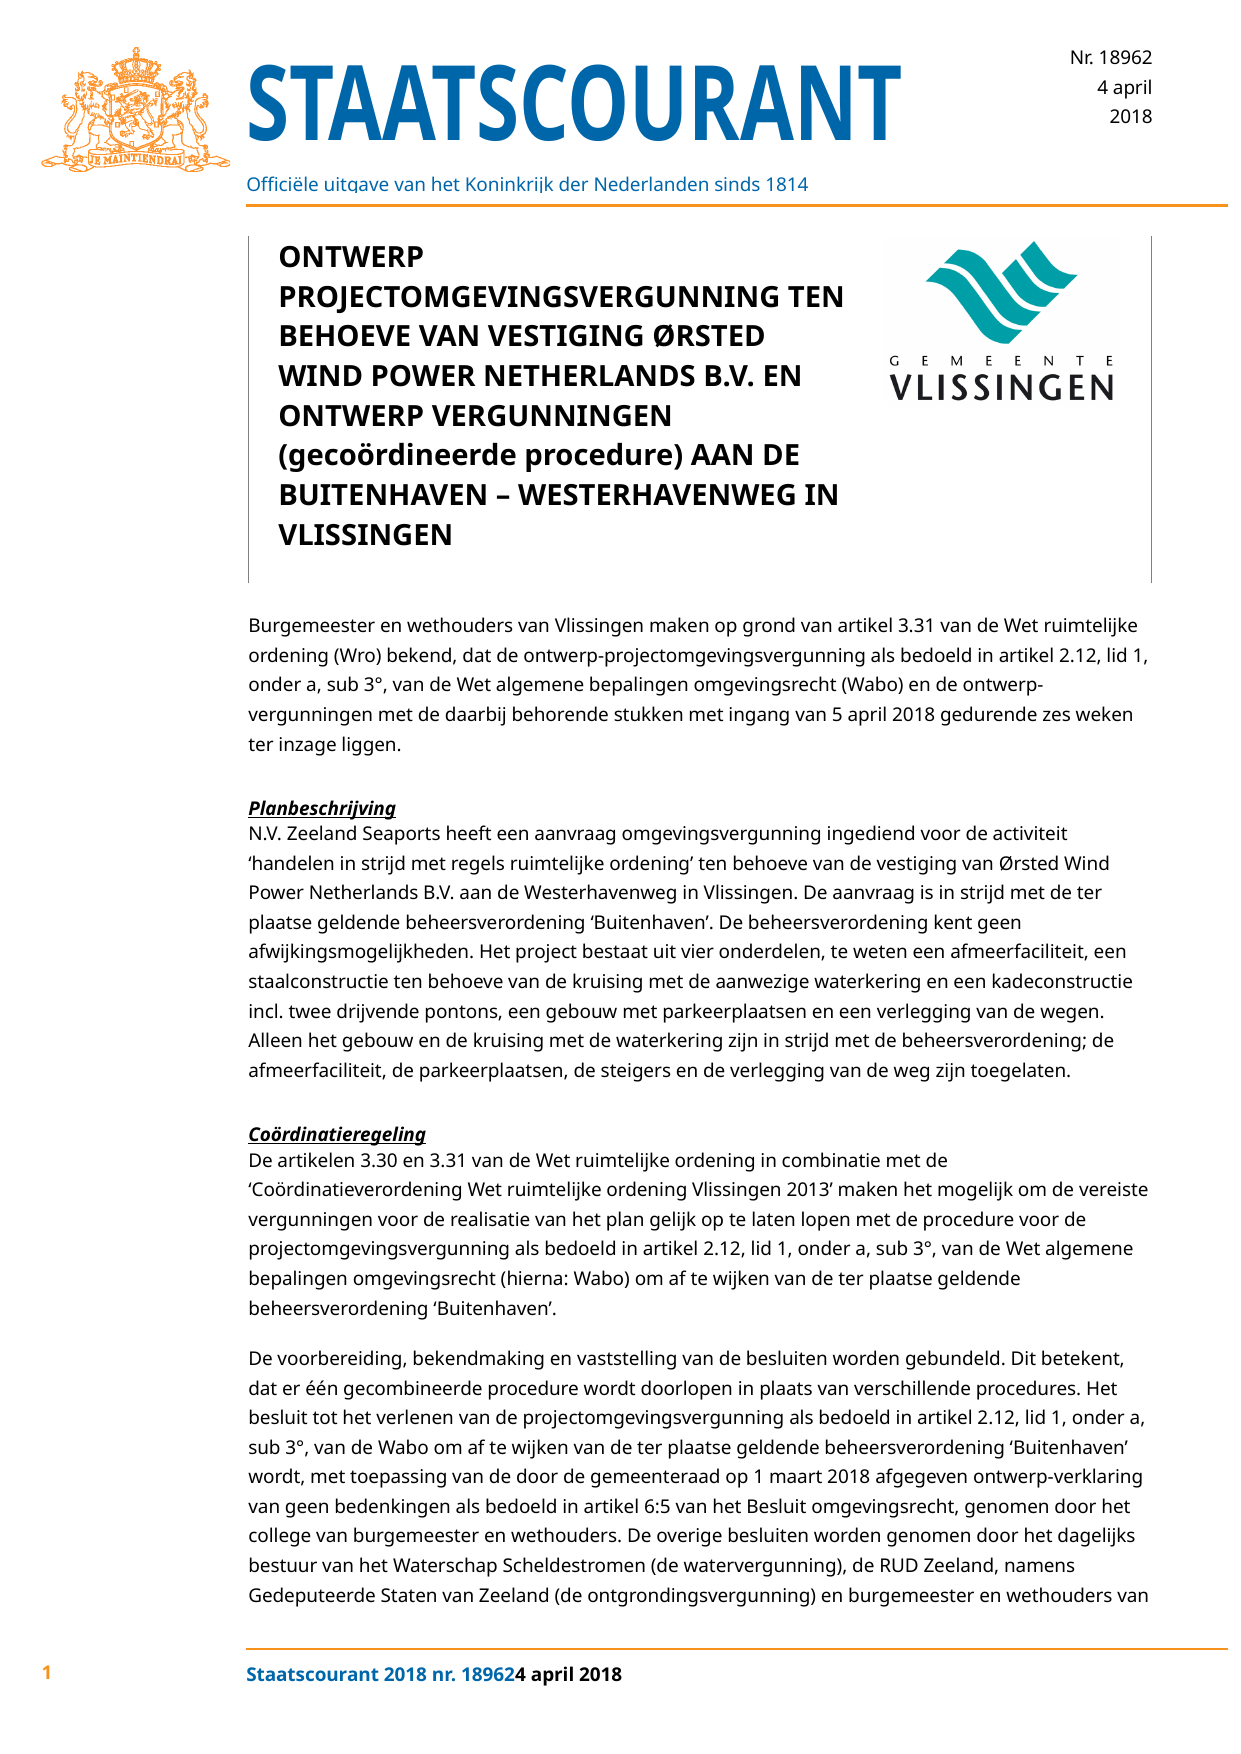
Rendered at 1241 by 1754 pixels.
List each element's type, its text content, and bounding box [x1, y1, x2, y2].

text De voorbereiding, bekendmaking en vaststelling van de besluiten worden gebundeld. Dit betekent, dat er één gecombineerde procedure wordt doorlopen in plaats van verschillende procedures. Het besluit tot het verlenen van de projectomgevingsvergunning als bedoeld in artikel 2.12, lid 1, onder a, sub 3°, van de Wabo om af te wijken van de ter plaatse geldende beheersverordening ‘Buitenhaven’ wordt, met toepassing van de door de gemeenteraad op 1 maart 2018 afgegeven ontwerp-verklaring van geen bedenkingen als bedoeld in artikel 6:5 van het Besluit omgevingsrecht, genomen door het college van burgemeester en wethouders. De overige besluiten worden genomen door het dagelijks bestuur van het Waterschap Scheldestromen (de watervergunning), de RUD Zeeland, namens Gedeputeerde Staten van Zeeland (de ontgrondingsvergunning) en burgemeester en wethouders van [248, 1345, 1152, 1607]
table_header ONTWERP PROJECTOMGEVINGSVERGUNNING TEN BEHOEVE VAN VESTIGING ØRSTED WIND POWER NETHERLANDS B.V. EN ONTWERP VERGUNNINGEN (gecoördineerde procedure) AAN DE BUITENHAVEN – WESTERHAVENWEG IN VLISSINGEN [249, 236, 850, 583]
text Burgemeester en wethouders van Vlissingen maken op grond van artikel 3.31 van de Wet ruimtelijke ordening (Wro) bekend, dat de ontwerp-projectomgevingsvergunning als bedoeld in artikel 2.12, lid 1, onder a, sub 3°, van de Wet algemene bepalingen omgevingsrecht (Wabo) en de ontwerp- vergunningen met de daarbij behorende stukken met ingang van 5 april 2018 gedurende zes weken ter inzage liggen. [248, 612, 1152, 756]
text N.V. Zeeland Seaports heeft een aanvraag omgevingsvergunning ingediend voor de activiteit ‘handelen in strijd met regels ruimtelijke ordening’ ten behoeve van de vestiging van Ørsted Wind Power Netherlands B.V. aan de Westerhavenweg in Vlissingen. De aanvraag is in strijd met de ter plaatse geldende beheersverordening ‘Buitenhaven’. De beheersverordening kent geen afwijkingsmogelijkheden. Het project bestaat uit vier onderdelen, te weten een afmeerfaciliteit, een staalconstructie ten behoeve van de kruising met de aanwezige waterkering en een kadeconstructie incl. twee drijvende pontons, een gebouw met parkeerplaatsen en een verlegging van de wegen. Alleen het gebouw en de kruising met de waterkering zijn in strijd met de beheersverordening; de afmeerfaciliteit, de parkeerplaatsen, de steigers en de verlegging van de weg zijn toegelaten. [248, 820, 1152, 1083]
picture [41, 47, 231, 172]
picture [882, 236, 1119, 406]
text Coördinatieregeling [248, 1121, 1152, 1147]
text Planbeschrijving [248, 795, 1152, 820]
text De artikelen 3.30 en 3.31 van de Wet ruimtelijke ordening in combinatie met de ‘Coördinatieverordening Wet ruimtelijke ordening Vlissingen 2013’ maken het mogelijk om de vereiste vergunningen voor de realisatie van het plan gelijk op te laten lopen met de procedure voor de projectomgevingsvergunning als bedoeld in artikel 2.12, lid 1, onder a, sub 3°, van de Wet algemene bepalingen omgevingsrecht (hierna: Wabo) om af te wijken van de ter plaatse geldende beheersverordening ‘Buitenhaven’. [248, 1147, 1152, 1320]
table_header [850, 236, 1151, 583]
